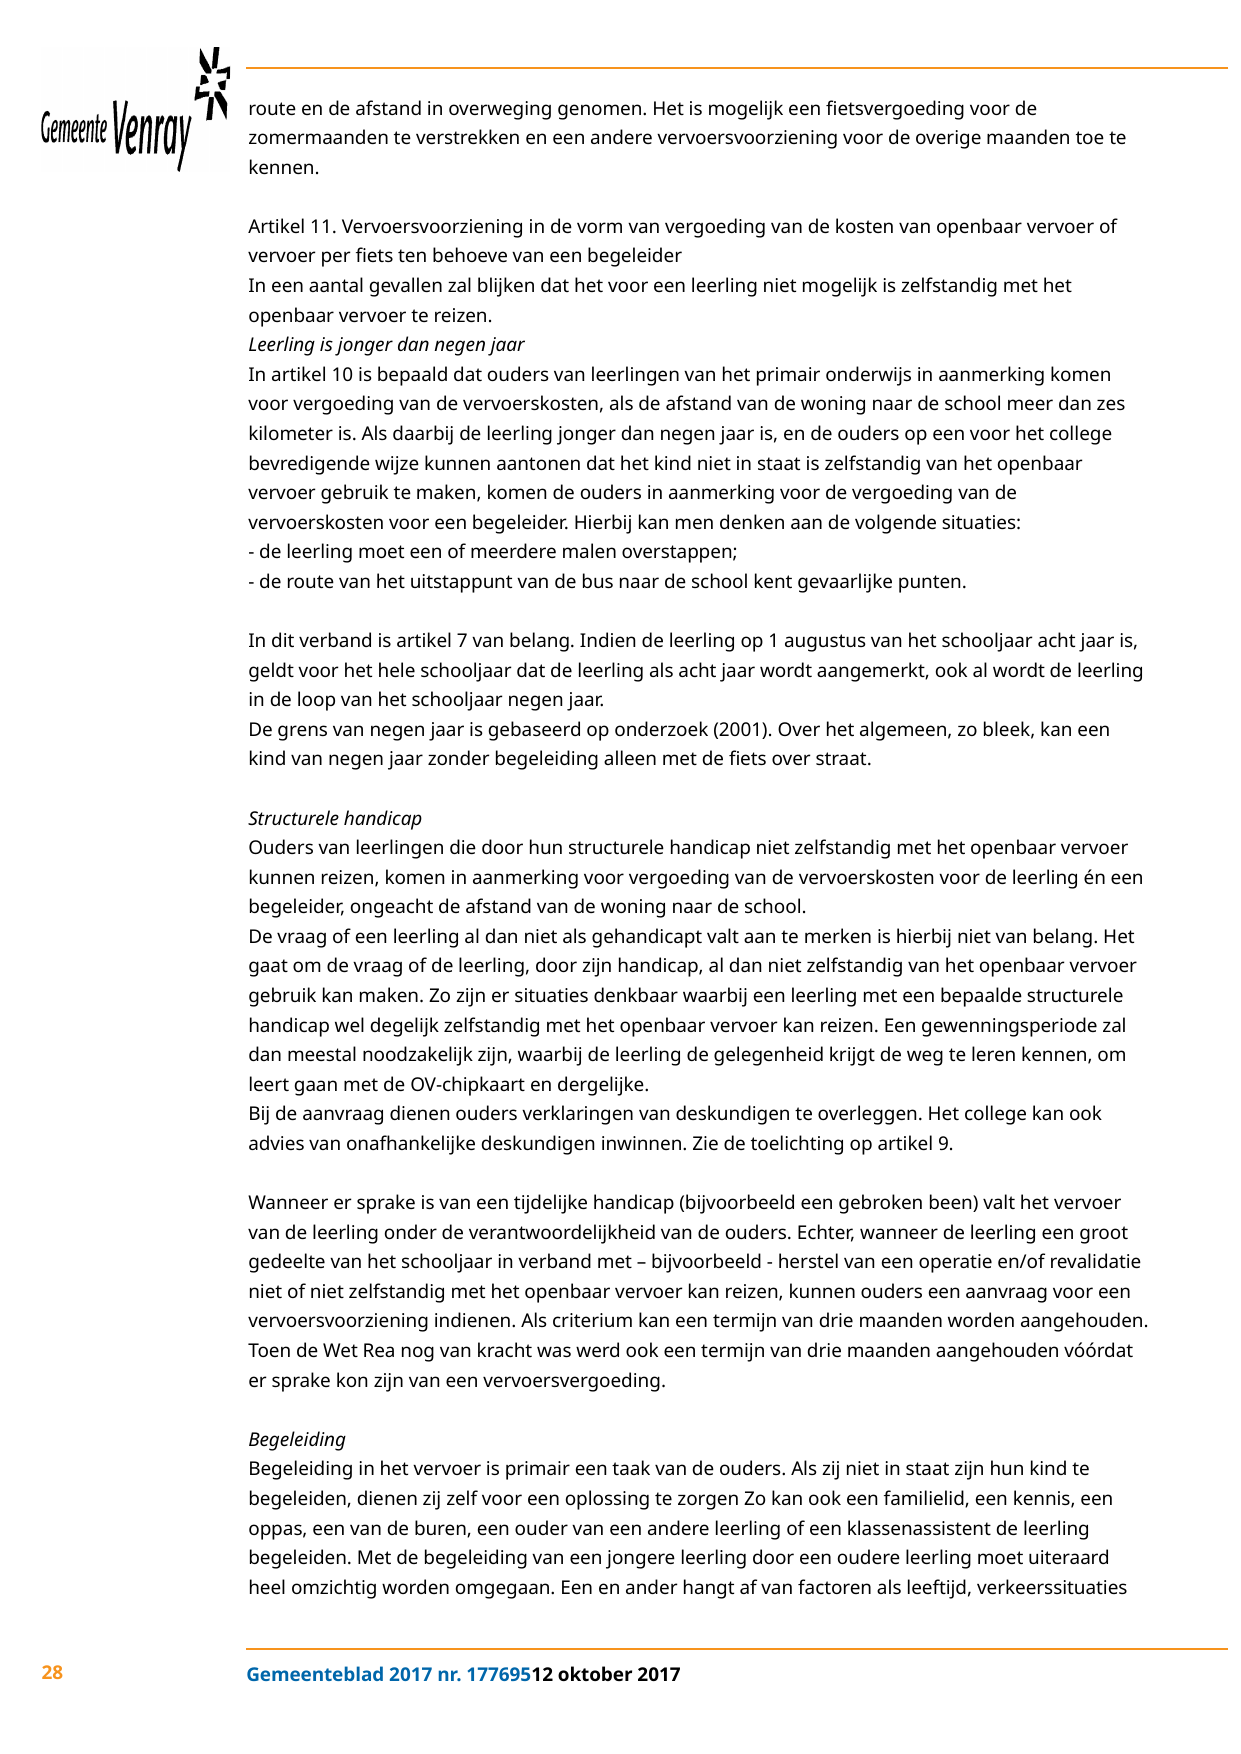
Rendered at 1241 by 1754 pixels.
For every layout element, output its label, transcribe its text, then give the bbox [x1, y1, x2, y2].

text Structurele handicap [248, 805, 1152, 831]
picture [41, 47, 231, 172]
text Begeleiding [248, 1426, 1152, 1452]
text Bij de aanvraag dienen ouders verklaringen van deskundigen te overleggen. Het college kan ook advies van onafhankelijke deskundigen inwinnen. Zie de toelichting op artikel 9. [248, 1101, 1152, 1156]
text Wanneer er sprake is van een tijdelijke handicap (bijvoorbeeld een gebroken been) valt het vervoer van de leerling onder de verantwoordelijkheid van de ouders. Echter, wanneer de leerling een groot gedeelte van het schooljaar in verband met – bijvoorbeeld - herstel van een operatie en/of revalidatie niet of niet zelfstandig met het openbaar vervoer kan reizen, kunnen ouders een aanvraag voor een vervoersvoorziening indienen. Als criterium kan een termijn van drie maanden worden aangehouden. Toen de Wet Rea nog van kracht was werd ook een termijn van drie maanden aangehouden vóórdat er sprake kon zijn van een vervoersvergoeding. [248, 1189, 1152, 1393]
text In artikel 10 is bepaald dat ouders van leerlingen van het primair onderwijs in aanmerking komen voor vergoeding van de vervoerskosten, als de afstand van de woning naar de school meer dan zes kilometer is. Als daarbij de leerling jonger dan negen jaar is, en de ouders op een voor het college bevredigende wijze kunnen aantonen dat het kind niet in staat is zelfstandig van het openbaar vervoer gebruik te maken, komen de ouders in aanmerking voor de vergoeding van de vervoerskosten voor een begeleider. Hierbij kan men denken aan de volgende situaties: [248, 361, 1152, 535]
text - de leerling moet een of meerdere malen overstappen; [248, 538, 1152, 564]
text route en de afstand in overweging genomen. Het is mogelijk een fietsvergoeding voor de zomermaanden te verstrekken en een andere vervoersvoorziening voor de overige maanden toe te kennen. [248, 95, 1152, 180]
text Begeleiding in het vervoer is primair een taak van de ouders. Als zij niet in staat zijn hun kind te begeleiden, dienen zij zelf voor een oplossing te zorgen Zo kan ook een familielid, een kennis, een oppas, een van de buren, een ouder van een andere leerling of een klassenassistent de leerling begeleiden. Met de begeleiding van een jongere leerling door een oudere leerling moet uiteraard heel omzichtig worden omgegaan. Een en ander hangt af van factoren als leeftijd, verkeerssituaties [248, 1456, 1152, 1600]
text In een aantal gevallen zal blijken dat het voor een leerling niet mogelijk is zelfstandig met het openbaar vervoer te reizen. [248, 272, 1152, 328]
text Ouders van leerlingen die door hun structurele handicap niet zelfstandig met het openbaar vervoer kunnen reizen, komen in aanmerking voor vergoeding van de vervoerskosten voor de leerling én een begeleider, ongeacht de afstand van de woning naar de school. [248, 834, 1152, 919]
text In dit verband is artikel 7 van belang. Indien de leerling op 1 augustus van het schooljaar acht jaar is, geldt voor het hele schooljaar dat de leerling als acht jaar wordt aangemerkt, ook al wordt de leerling in de loop van het schooljaar negen jaar. [248, 627, 1152, 712]
text De grens van negen jaar is gebaseerd op onderzoek (2001). Over het algemeen, zo bleek, kan een kind van negen jaar zonder begeleiding alleen met de fiets over straat. [248, 716, 1152, 771]
text - de route van het uitstappunt van de bus naar de school kent gevaarlijke punten. [248, 568, 1152, 594]
text Leerling is jonger dan negen jaar [248, 331, 1152, 357]
text Artikel 11. Vervoersvoorziening in de vorm van vergoeding van de kosten van openbaar vervoer of vervoer per fiets ten behoeve van een begeleider [248, 213, 1152, 268]
text De vraag of een leerling al dan niet als gehandicapt valt aan te merken is hierbij niet van belang. Het gaat om de vraag of de leerling, door zijn handicap, al dan niet zelfstandig van het openbaar vervoer gebruik kan maken. Zo zijn er situaties denkbaar waarbij een leerling met een bepaalde structurele handicap wel degelijk zelfstandig met het openbaar vervoer kan reizen. Een gewenningsperiode zal dan meestal noodzakelijk zijn, waarbij de leerling de gelegenheid krijgt de weg te leren kennen, om leert gaan met de OV-chipkaart en dergelijke. [248, 923, 1152, 1097]
